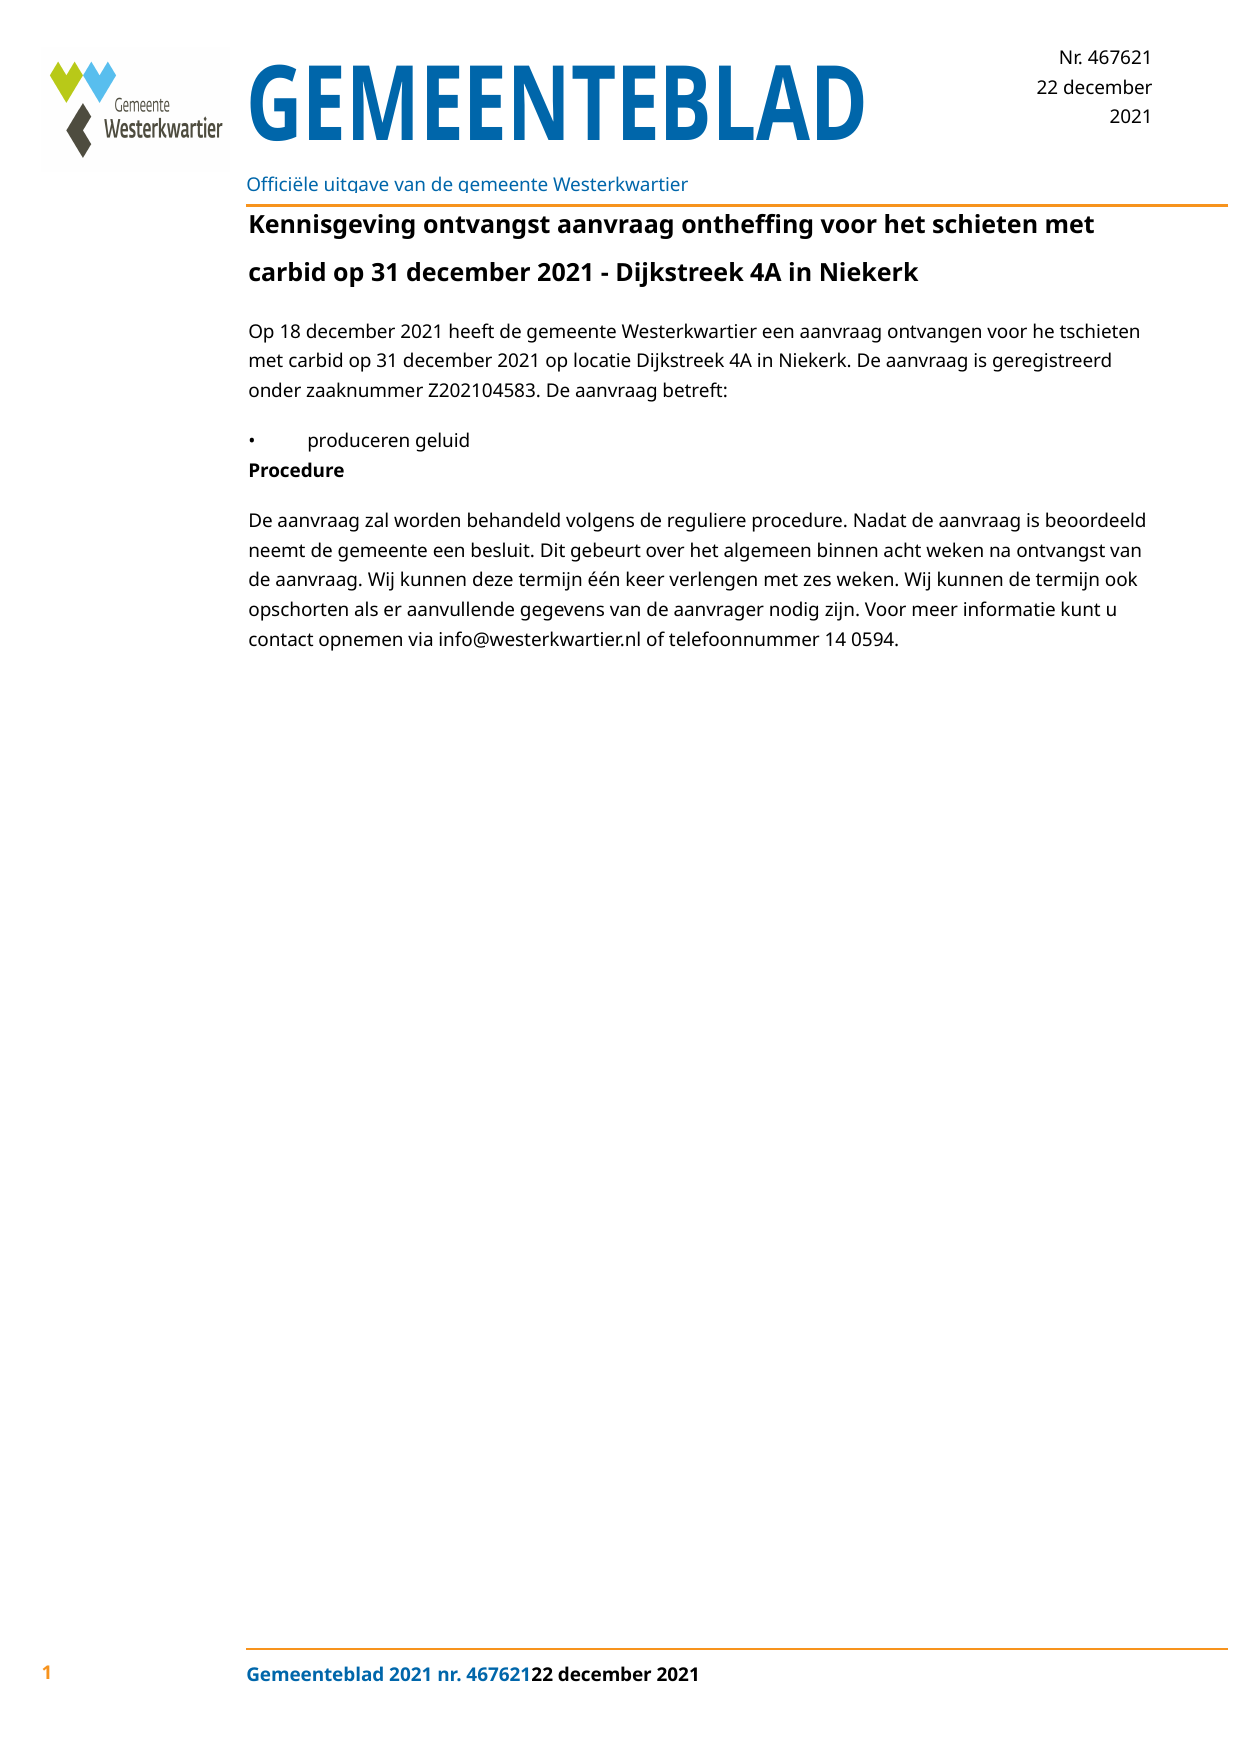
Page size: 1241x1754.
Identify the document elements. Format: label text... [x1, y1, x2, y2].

text De aanvraag zal worden behandeld volgens de reguliere procedure. Nadat de aanvraag is beoordeeld neemt de gemeente een besluit. Dit gebeurt over het algemeen binnen acht weken na ontvangst van de aanvraag. Wij kunnen deze termijn één keer verlengen met zes weken. Wij kunnen de termijn ook opschorten als er aanvullende gegevens van de aanvrager nodig zijn. Voor meer informatie kunt u contact opnemen via info@westerkwartier.nl of telefoonnummer 14 0594. [248, 507, 1152, 652]
picture [41, 47, 231, 172]
text Op 18 december 2021 heeft de gemeente Westerkwartier een aanvraag ontvangen voor he tschieten met carbid op 31 december 2021 op locatie Dijkstreek 4A in Niekerk. De aanvraag is geregistreerd onder zaaknummer Z202104583. De aanvraag betreft: [248, 318, 1152, 403]
text Procedure [248, 457, 1152, 483]
list produceren geluid [248, 427, 1152, 453]
text Kennisgeving ontvangst aanvraag ontheffing voor het schieten met carbid op 31 december 2021 - Dijkstreek 4A in Niekerk [248, 207, 1152, 288]
